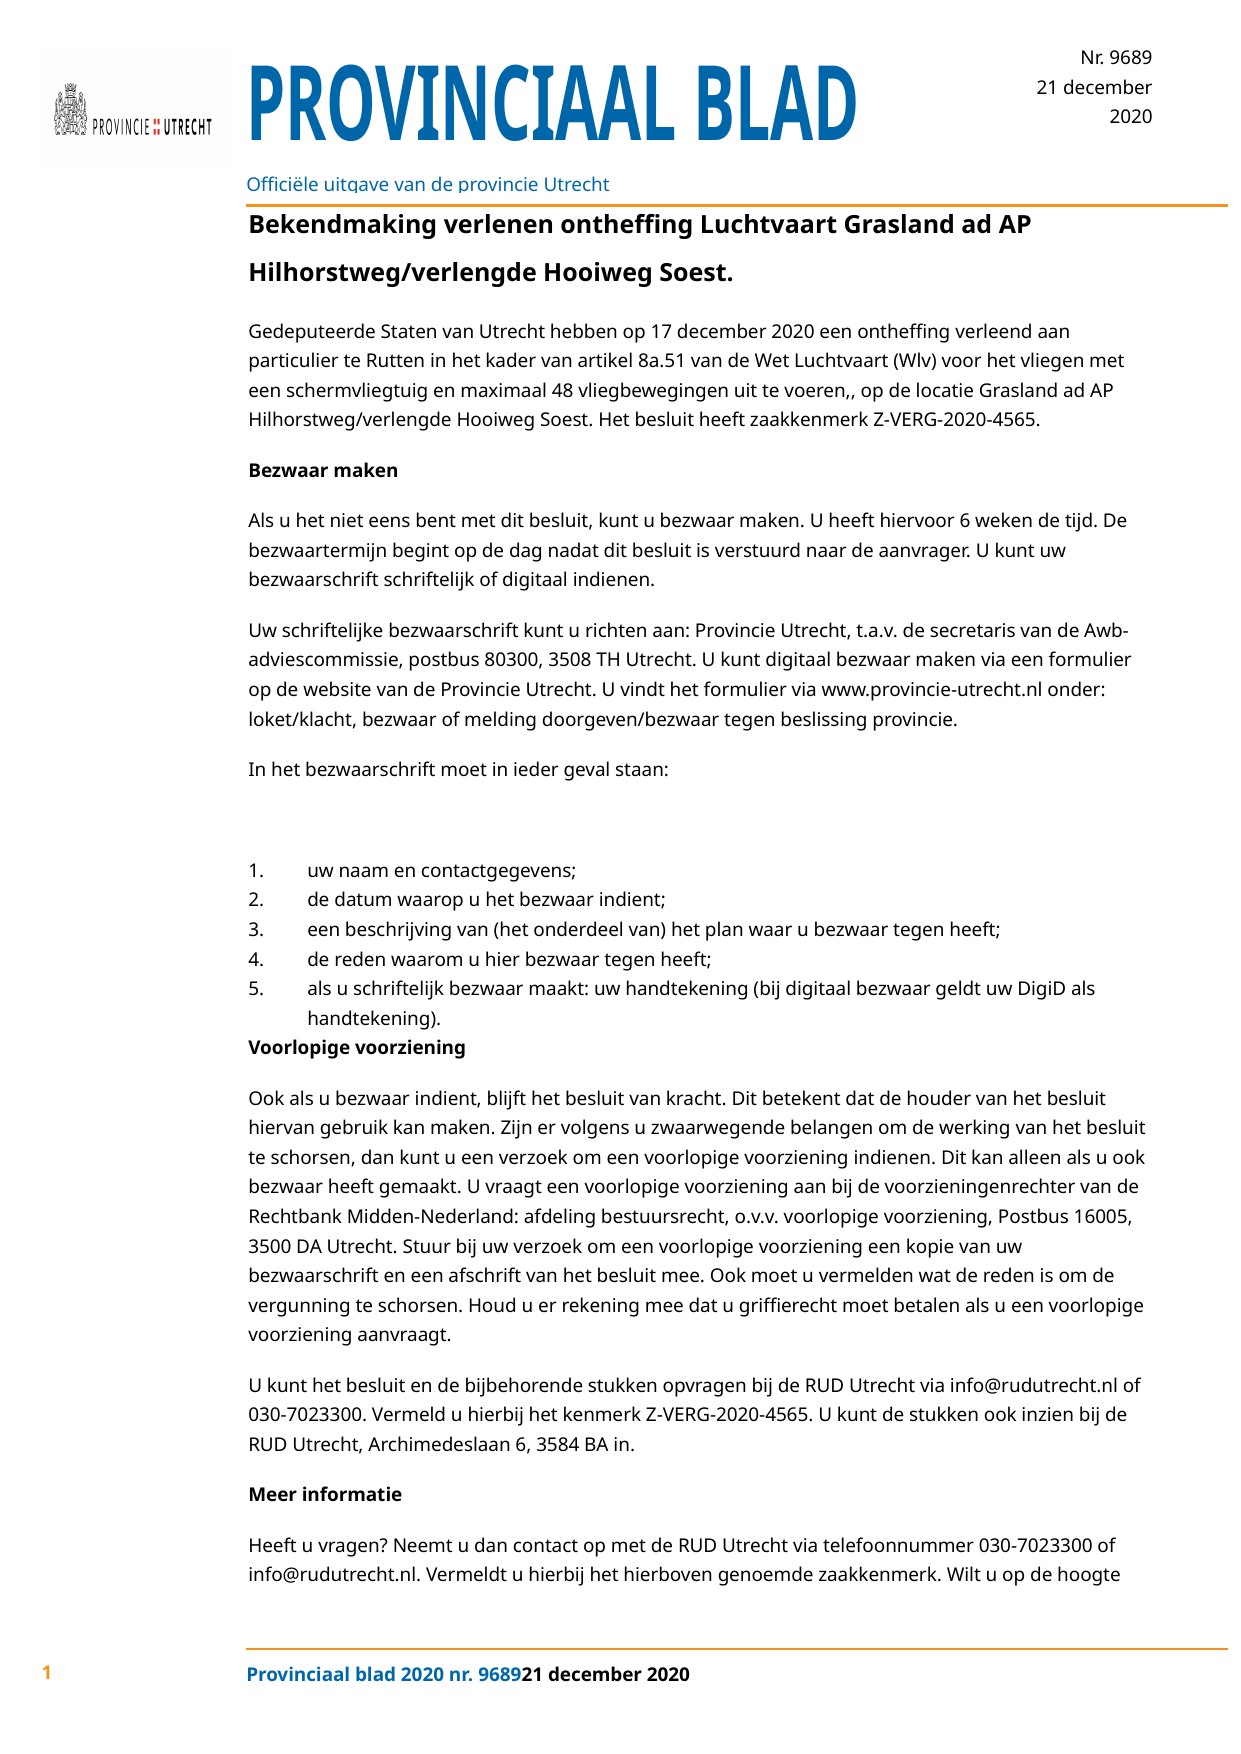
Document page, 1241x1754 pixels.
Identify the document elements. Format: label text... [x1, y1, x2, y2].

text Als u het niet eens bent met dit besluit, kunt u bezwaar maken. U heeft hiervoor 6 weken de tijd. De bezwaartermijn begint op de dag nadat dit besluit is verstuurd naar de aanvrager. U kunt uw bezwaarschrift schriftelijk of digitaal indienen. [248, 507, 1152, 592]
text In het bezwaarschrift moet in ieder geval staan: [248, 756, 1152, 782]
list als u schriftelijk bezwaar maakt: uw handtekening (bij digitaal bezwaar geldt uw DigiD als handtekening). [248, 975, 1152, 1031]
text Gedeputeerde Staten van Utrecht hebben op 17 december 2020 een ontheffing verleend aan particulier te Rutten in het kader van artikel 8a.51 van de Wet Luchtvaart (Wlv) voor het vliegen met een schermvliegtuig en maximaal 48 vliegbewegingen uit te voeren,, op de locatie Grasland ad AP Hilhorstweg/verlengde Hooiweg Soest. Het besluit heeft zaakkenmerk Z-VERG-2020-4565. [248, 318, 1152, 432]
text Uw schriftelijke bezwaarschrift kunt u richten aan: Provincie Utrecht, t.a.v. de secretaris van de Awb-adviescommissie, postbus 80300, 3508 TH Utrecht. U kunt digitaal bezwaar maken via een formulier op de website van de Provincie Utrecht. U vindt het formulier via www.provincie-utrecht.nl onder: loket/klacht, bezwaar of melding doorgeven/bezwaar tegen beslissing provincie. [248, 617, 1152, 732]
text U kunt het besluit en de bijbehorende stukken opvragen bij de RUD Utrecht via info@rudutrecht.nl of 030-7023300. Vermeld u hierbij het kenmerk Z-VERG-2020-4565. U kunt de stukken ook inzien bij de RUD Utrecht, Archimedeslaan 6, 3584 BA in. [248, 1372, 1152, 1457]
list de datum waarop u het bezwaar indient; [248, 887, 1152, 912]
text Ook als u bezwaar indient, blijft het besluit van kracht. Dit betekent dat de houder van het besluit hiervan gebruik kan maken. Zijn er volgens u zwaarwegende belangen om de werking van het besluit te schorsen, dan kunt u een verzoek om een voorlopige voorziening indienen. Dit kan alleen als u ook bezwaar heeft gemaakt. U vraagt een voorlopige voorziening aan bij de voorzieningenrechter van de Rechtbank Midden-Nederland: afdeling bestuursrecht, o.v.v. voorlopige voorziening, Postbus 16005, 3500 DA Utrecht. Stuur bij uw verzoek om een voorlopige voorziening een kopie van uw bezwaarschrift en een afschrift van het besluit mee. Ook moet u vermelden wat de reden is om de vergunning te schorsen. Houd u er rekening mee dat u griffierecht moet betalen als u een voorlopige voorziening aanvraagt. [248, 1085, 1152, 1347]
list uw naam en contactgegevens; [248, 857, 1152, 883]
text Heeft u vragen? Neemt u dan contact op met de RUD Utrecht via telefoonnummer 030-7023300 of info@rudutrecht.nl. Vermeldt u hierbij het hierboven genoemde zaakkenmerk. Wilt u op de hoogte [248, 1532, 1152, 1587]
list een beschrijving van (het onderdeel van) het plan waar u bezwaar tegen heeft; [248, 916, 1152, 942]
text Voorlopige voorziening [248, 1034, 1152, 1060]
text Meer informatie [248, 1482, 1152, 1507]
picture [41, 47, 231, 172]
text Bezwaar maken [248, 457, 1152, 483]
text Bekendmaking verlenen ontheffing Luchtvaart Grasland ad AP Hilhorstweg/verlengde Hooiweg Soest. [248, 207, 1152, 288]
list de reden waarom u hier bezwaar tegen heeft; [248, 946, 1152, 972]
